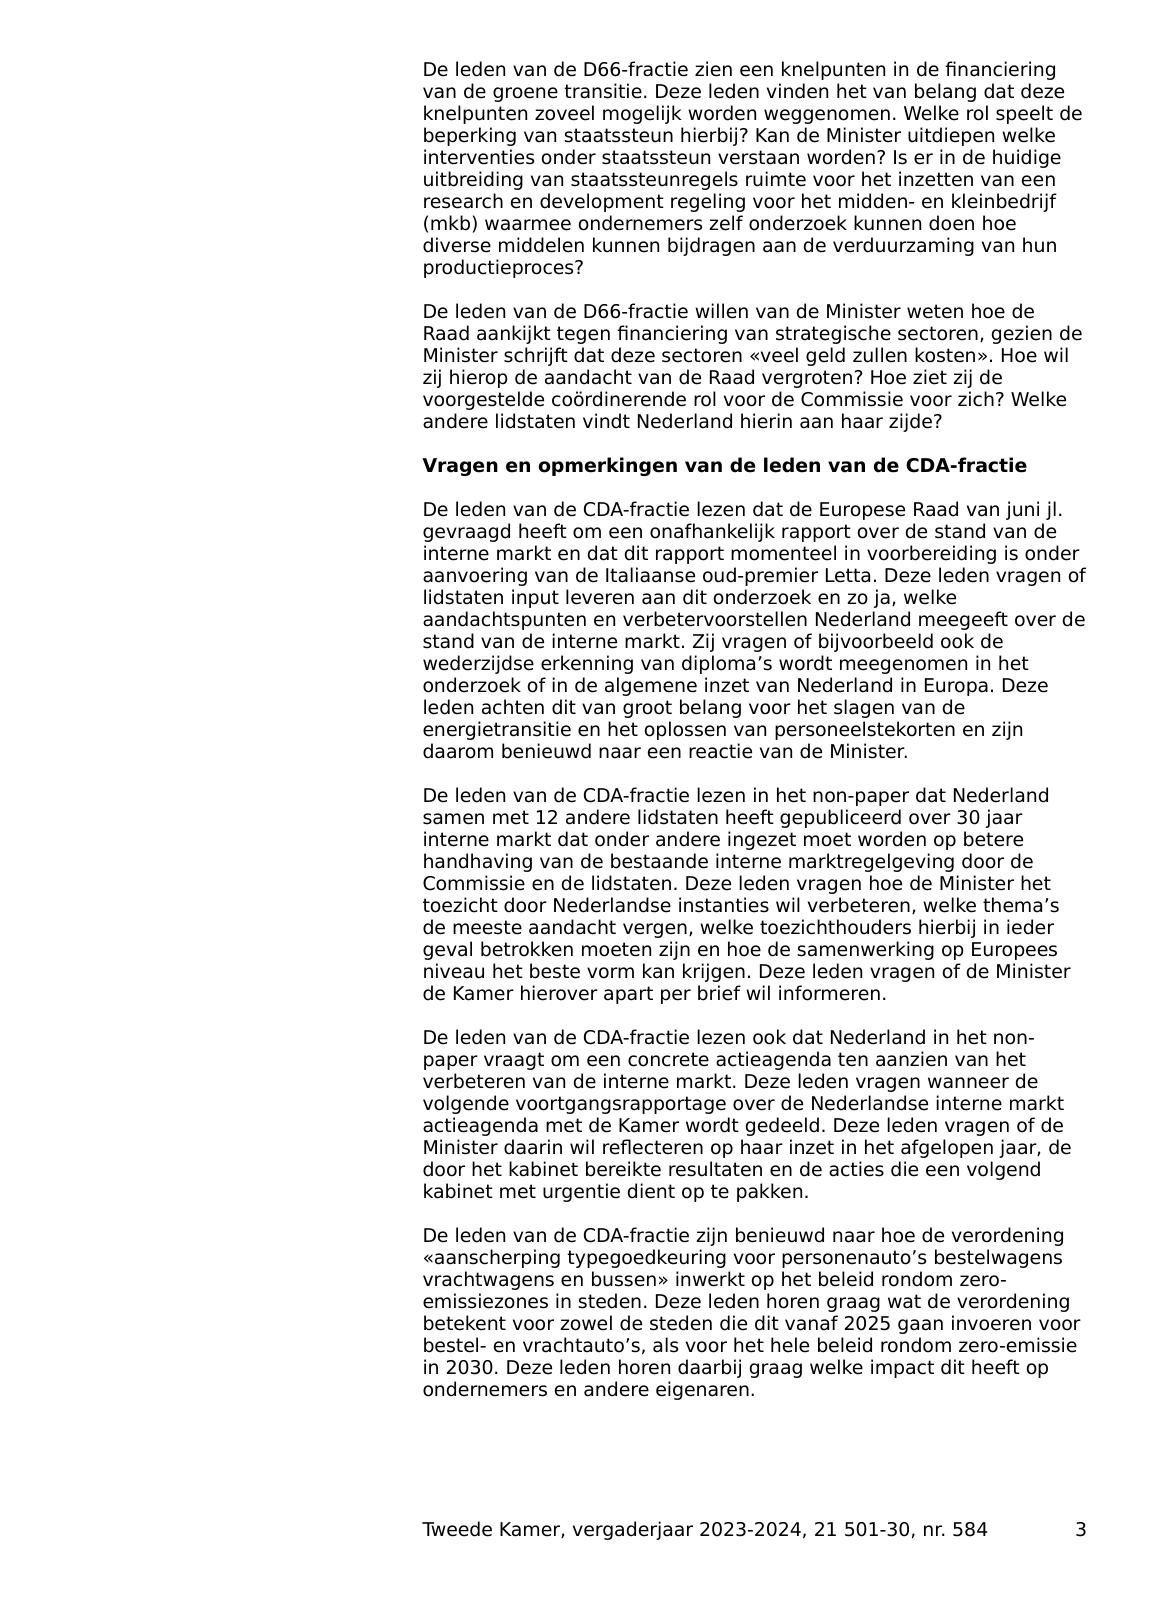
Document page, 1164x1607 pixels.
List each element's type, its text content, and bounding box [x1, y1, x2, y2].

subtitle Vragen en opmerkingen van de leden van de CDA-fractie [422, 455, 1087, 477]
text De leden van de CDA-fractie lezen in het non-paper dat Nederland samen met 12 andere lidstaten heeft gepubliceerd over 30 jaar interne markt dat onder andere ingezet moet worden op betere handhaving van de bestaande interne marktregelgeving door de Commissie en de lidstaten. Deze leden vragen hoe de Minister het toezicht door Nederlandse instanties wil verbeteren, welke thema’s de meeste aandacht vergen, welke toezichthouders hierbij in ieder geval betrokken moeten zijn en hoe de samenwerking op Europees niveau het beste vorm kan krijgen. Deze leden vragen of de Minister de Kamer hierover apart per brief wil informeren. [422, 785, 1087, 1005]
text De leden van de CDA-fractie lezen ook dat Nederland in het non-paper vraagt om een concrete actieagenda ten aanzien van het verbeteren van de interne markt. Deze leden vragen wanneer de volgende voortgangsrapportage over de Nederlandse interne markt actieagenda met de Kamer wordt gedeeld. Deze leden vragen of de Minister daarin wil reflecteren op haar inzet in het afgelopen jaar, de door het kabinet bereikte resultaten en de acties die een volgend kabinet met urgentie dient op te pakken. [422, 1027, 1087, 1203]
text De leden van de CDA-fractie zijn benieuwd naar hoe de verordening «aanscherping typegoedkeuring voor personenauto’s bestelwagens vrachtwagens en bussen» inwerkt op het beleid rondom zero-emissiezones in steden. Deze leden horen graag wat de verordening betekent voor zowel de steden die dit vanaf 2025 gaan invoeren voor bestel- en vrachtauto’s, als voor het hele beleid rondom zero-emissie in 2030. Deze leden horen daarbij graag welke impact dit heeft op ondernemers en andere eigenaren. [422, 1225, 1087, 1401]
text De leden van de CDA-fractie lezen dat de Europese Raad van juni jl. gevraagd heeft om een onafhankelijk rapport over de stand van de interne markt en dat dit rapport momenteel in voorbereiding is onder aanvoering van de Italiaanse oud-premier Letta. Deze leden vragen of lidstaten input leveren aan dit onderzoek en zo ja, welke aandachtspunten en verbetervoorstellen Nederland meegeeft over de stand van de interne markt. Zij vragen of bijvoorbeeld ook de wederzijdse erkenning van diploma’s wordt meegenomen in het onderzoek of in de algemene inzet van Nederland in Europa. Deze leden achten dit van groot belang voor het slagen van de energietransitie en het oplossen van personeelstekorten en zijn daarom benieuwd naar een reactie van de Minister. [422, 499, 1087, 763]
text De leden van de D66-fractie zien een knelpunten in de financiering van de groene transitie. Deze leden vinden het van belang dat deze knelpunten zoveel mogelijk worden weggenomen. Welke rol speelt de beperking van staatssteun hierbij? Kan de Minister uitdiepen welke interventies onder staatssteun verstaan worden? Is er in de huidige uitbreiding van staatssteunregels ruimte voor het inzetten van een research en development regeling voor het midden- en kleinbedrijf (mkb) waarmee ondernemers zelf onderzoek kunnen doen hoe diverse middelen kunnen bijdragen aan de verduurzaming van hun productieproces? [422, 59, 1087, 279]
text De leden van de D66-fractie willen van de Minister weten hoe de Raad aankijkt tegen financiering van strategische sectoren, gezien de Minister schrijft dat deze sectoren «veel geld zullen kosten». Hoe wil zij hierop de aandacht van de Raad vergroten? Hoe ziet zij de voorgestelde coördinerende rol voor de Commissie voor zich? Welke andere lidstaten vindt Nederland hierin aan haar zijde? [422, 301, 1087, 433]
